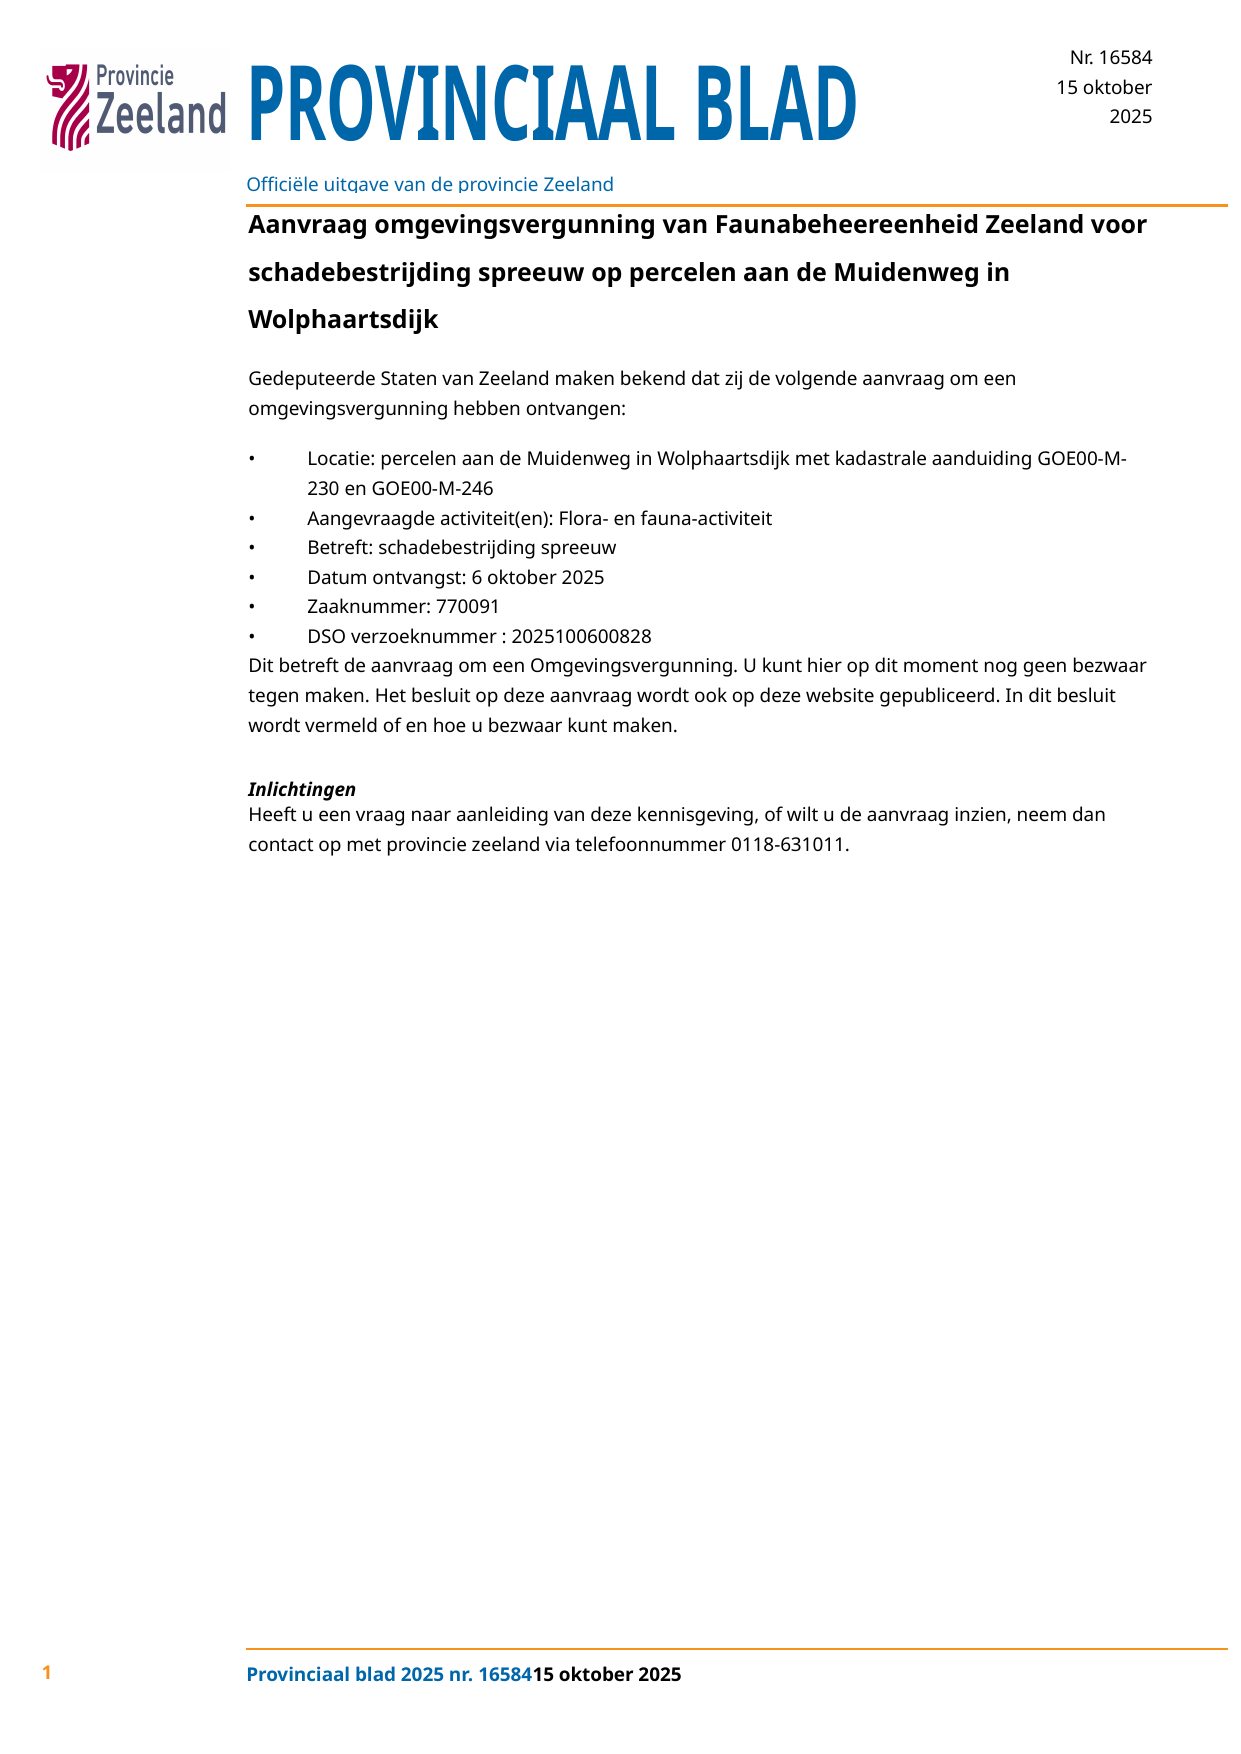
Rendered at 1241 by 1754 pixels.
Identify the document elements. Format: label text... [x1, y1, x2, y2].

list Aangevraagde activiteit(en): Flora- en fauna-activiteit [248, 505, 1152, 530]
text Inlichtingen [248, 776, 1152, 801]
list Zaaknummer: 770091 [248, 593, 1152, 619]
list Datum ontvangst: 6 oktober 2025 [248, 564, 1152, 589]
list Betreft: schadebestrijding spreeuw [248, 534, 1152, 560]
text Heeft u een vraag naar aanleiding van deze kennisgeving, of wilt u de aanvraag inzien, neem dan contact op met provincie zeeland via telefoonnummer 0118-631011. [248, 801, 1152, 857]
list DSO verzoeknummer : 2025100600828 [248, 623, 1152, 649]
list Locatie: percelen aan de Muidenweg in Wolphaartsdijk met kadastrale aanduiding GOE00-M-230 en GOE00-M-246 [248, 446, 1152, 501]
picture [41, 47, 231, 172]
text Gedeputeerde Staten van Zeeland maken bekend dat zij de volgende aanvraag om een omgevingsvergunning hebben ontvangen: [248, 366, 1152, 421]
text Aanvraag omgevingsvergunning van Faunabeheereenheid Zeeland voor schadebestrijding spreeuw op percelen aan de Muidenweg in Wolphaartsdijk [248, 207, 1152, 336]
text Dit betreft de aanvraag om een Omgevingsvergunning. U kunt hier op dit moment nog geen bezwaar tegen maken. Het besluit op deze aanvraag wordt ook op deze website gepubliceerd. In dit besluit wordt vermeld of en hoe u bezwaar kunt maken. [248, 653, 1152, 737]
